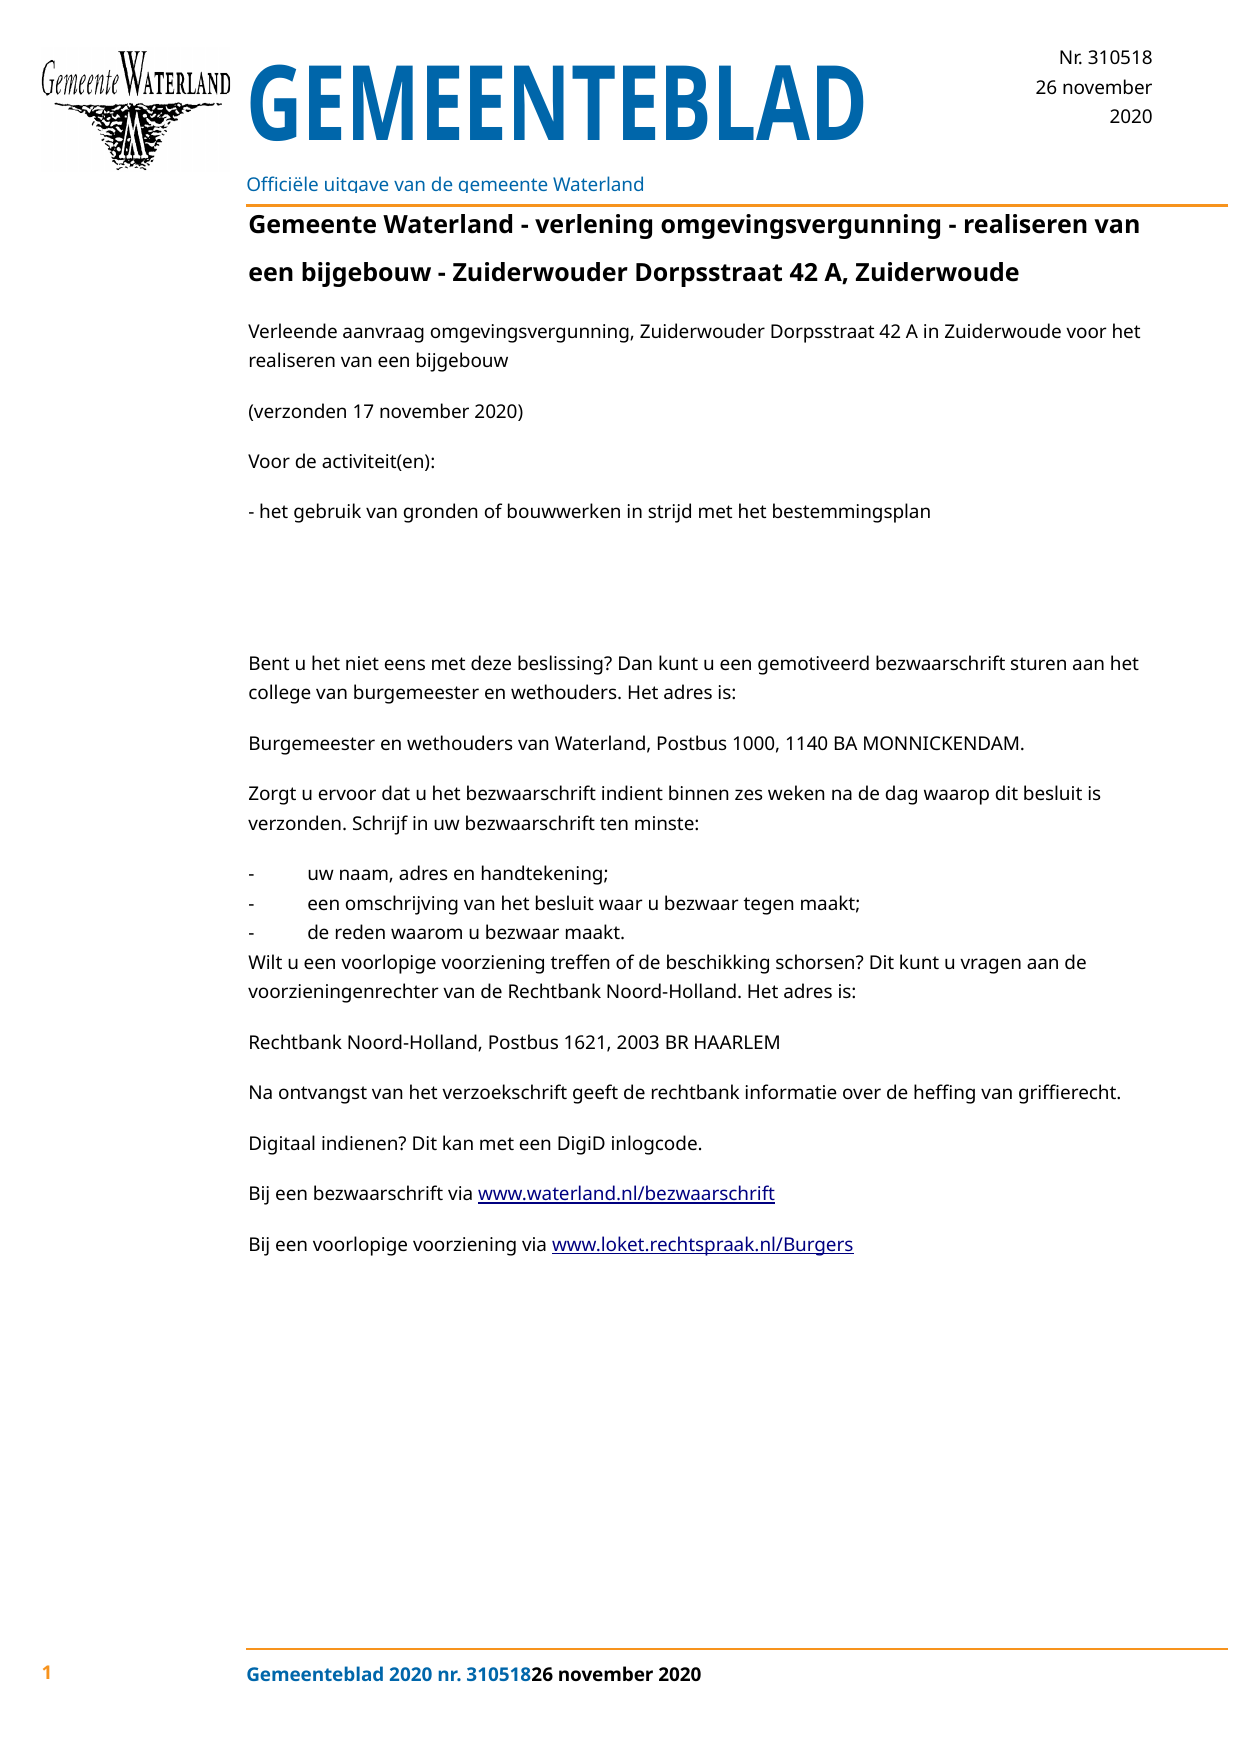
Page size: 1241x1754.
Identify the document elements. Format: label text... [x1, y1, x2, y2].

list een omschrijving van het besluit waar u bezwaar tegen maakt; [248, 890, 1152, 916]
text Bij een voorlopige voorziening via www.loket.rechtspraak.nl/Burgers [248, 1231, 1152, 1257]
text Verleende aanvraag omgevingsvergunning, Zuiderwouder Dorpsstraat 42 A in Zuiderwoude voor het realiseren van een bijgebouw [248, 318, 1152, 373]
picture [41, 47, 231, 172]
text Rechtbank Noord-Holland, Postbus 1621, 2003 BR HAARLEM [248, 1029, 1152, 1055]
text - het gebruik van gronden of bouwwerken in strijd met het bestemmingsplan [248, 499, 1152, 524]
text Digitaal indienen? Dit kan met een DigiD inlogcode. [248, 1130, 1152, 1156]
text Bent u het niet eens met deze beslissing? Dan kunt u een gemotiveerd bezwaarschrift sturen aan het college van burgemeester en wethouders. Het adres is: [248, 650, 1152, 705]
text Gemeente Waterland - verlening omgevingsvergunning - realiseren van een bijgebouw - Zuiderwouder Dorpsstraat 42 A, Zuiderwoude [248, 207, 1152, 288]
text Wilt u een voorlopige voorziening treffen of de beschikking schorsen? Dit kunt u vragen aan de voorzieningenrechter van de Rechtbank Noord-Holland. Het adres is: [248, 949, 1152, 1004]
text Zorgt u ervoor dat u het bezwaarschrift indient binnen zes weken na de dag waarop dit besluit is verzonden. Schrijf in uw bezwaarschrift ten minste: [248, 780, 1152, 836]
text Na ontvangst van het verzoekschrift geeft de rechtbank informatie over de heffing van griffierecht. [248, 1079, 1152, 1105]
list uw naam, adres en handtekening; [248, 860, 1152, 886]
text Burgemeester en wethouders van Waterland, Postbus 1000, 1140 BA MONNICKENDAM. [248, 730, 1152, 756]
text Voor de activiteit(en): [248, 448, 1152, 474]
text Bij een bezwaarschrift via www.waterland.nl/bezwaarschrift [248, 1180, 1152, 1206]
text (verzonden 17 november 2020) [248, 398, 1152, 424]
list de reden waarom u bezwaar maakt. [248, 919, 1152, 945]
